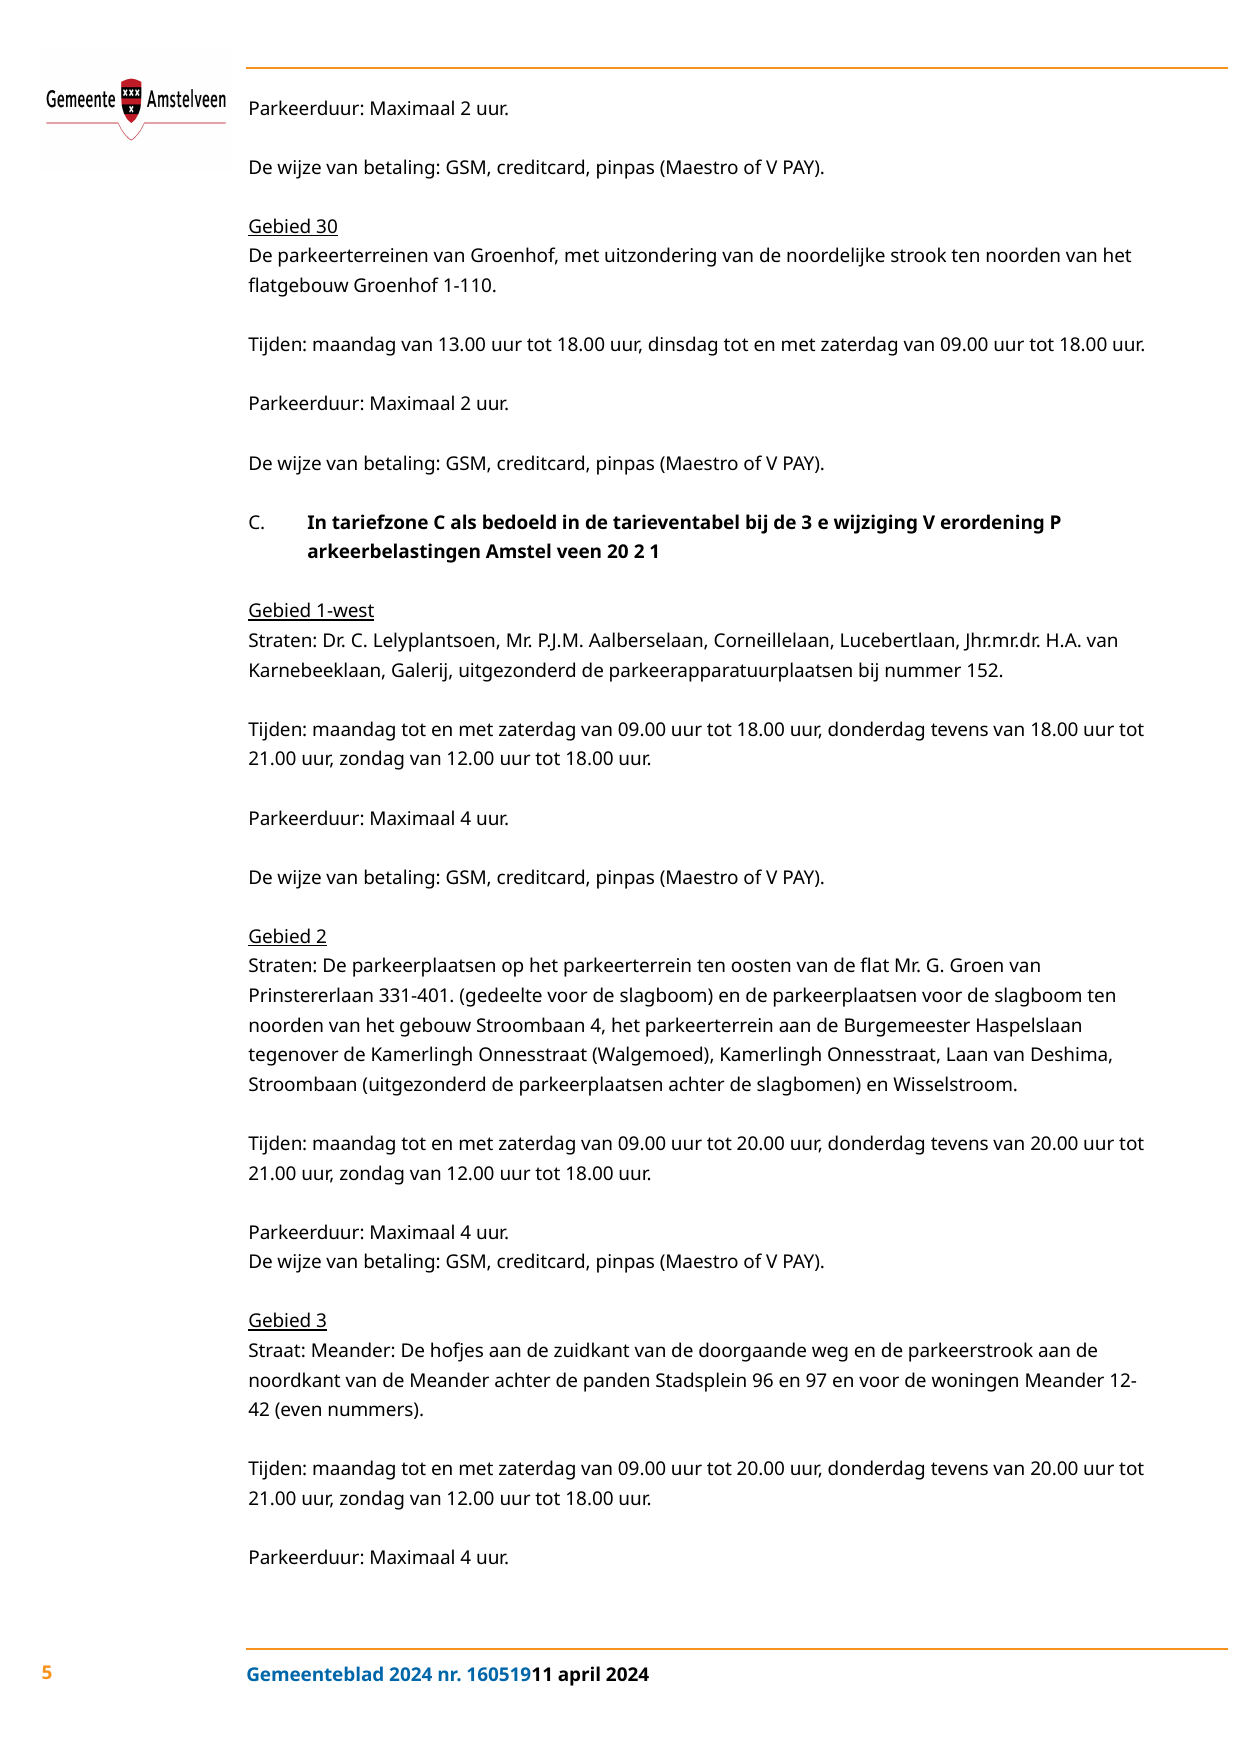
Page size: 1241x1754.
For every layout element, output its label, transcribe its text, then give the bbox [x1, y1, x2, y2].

text De wijze van betaling: GSM, creditcard, pinpas (Maestro of V PAY). [248, 154, 1152, 180]
text De wijze van betaling: GSM, creditcard, pinpas (Maestro of V PAY). [248, 1248, 1152, 1274]
text Straten: De parkeerplaatsen op het parkeerterrein ten oosten van de flat Mr. G. Groen van Prinstererlaan 331-401. (gedeelte voor de slagboom) en de parkeerplaatsen voor de slagboom ten noorden van het gebouw Stroombaan 4, het parkeerterrein aan de Burgemeester Haspelslaan tegenover de Kamerlingh Onnesstraat (Walgemoed), Kamerlingh Onnesstraat, Laan van Deshima, Stroombaan (uitgezonderd de parkeerplaatsen achter de slagbomen) en Wisselstroom. [248, 953, 1152, 1097]
text Tijden: maandag tot en met zaterdag van 09.00 uur tot 20.00 uur, donderdag tevens van 20.00 uur tot 21.00 uur, zondag van 12.00 uur tot 18.00 uur. [248, 1130, 1152, 1186]
text Straat: Meander: De hofjes aan de zuidkant van de doorgaande weg en de parkeerstrook aan de noordkant van de Meander achter de panden Stadsplein 96 en 97 en voor de woningen Meander 12-42 (even nummers). [248, 1337, 1152, 1422]
text Parkeerduur: Maximaal 2 uur. [248, 95, 1152, 121]
text Tijden: maandag tot en met zaterdag van 09.00 uur tot 20.00 uur, donderdag tevens van 20.00 uur tot 21.00 uur, zondag van 12.00 uur tot 18.00 uur. [248, 1456, 1152, 1511]
list In tariefzone C als bedoeld in de tarieventabel bij de 3 e wijziging V erordening P arkeerbelastingen Amstel veen 20 2 1 [248, 509, 1152, 564]
text De wijze van betaling: GSM, creditcard, pinpas (Maestro of V PAY). [248, 864, 1152, 890]
text Tijden: maandag van 13.00 uur tot 18.00 uur, dinsdag tot en met zaterdag van 09.00 uur tot 18.00 uur. [248, 331, 1152, 357]
text Parkeerduur: Maximaal 4 uur. [248, 1544, 1152, 1570]
text Gebied 3 [248, 1308, 1152, 1333]
text Straten: Dr. C. Lelyplantsoen, Mr. P.J.M. Aalberselaan, Corneillelaan, Lucebertlaan, Jhr.mr.dr. H.A. van Karnebeeklaan, Galerij, uitgezonderd de parkeerapparatuurplaatsen bij nummer 152. [248, 627, 1152, 683]
text Gebied 2 [248, 923, 1152, 949]
text Gebied 30 [248, 213, 1152, 239]
text Gebied 1-west [248, 598, 1152, 623]
text Parkeerduur: Maximaal 2 uur. [248, 391, 1152, 416]
text De wijze van betaling: GSM, creditcard, pinpas (Maestro of V PAY). [248, 450, 1152, 476]
text Parkeerduur: Maximaal 4 uur. [248, 805, 1152, 831]
text Parkeerduur: Maximaal 4 uur. [248, 1219, 1152, 1245]
text Tijden: maandag tot en met zaterdag van 09.00 uur tot 18.00 uur, donderdag tevens van 18.00 uur tot 21.00 uur, zondag van 12.00 uur tot 18.00 uur. [248, 716, 1152, 771]
text De parkeerterreinen van Groenhof, met uitzondering van de noordelijke strook ten noorden van het flatgebouw Groenhof 1-110. [248, 243, 1152, 298]
picture [41, 47, 231, 172]
